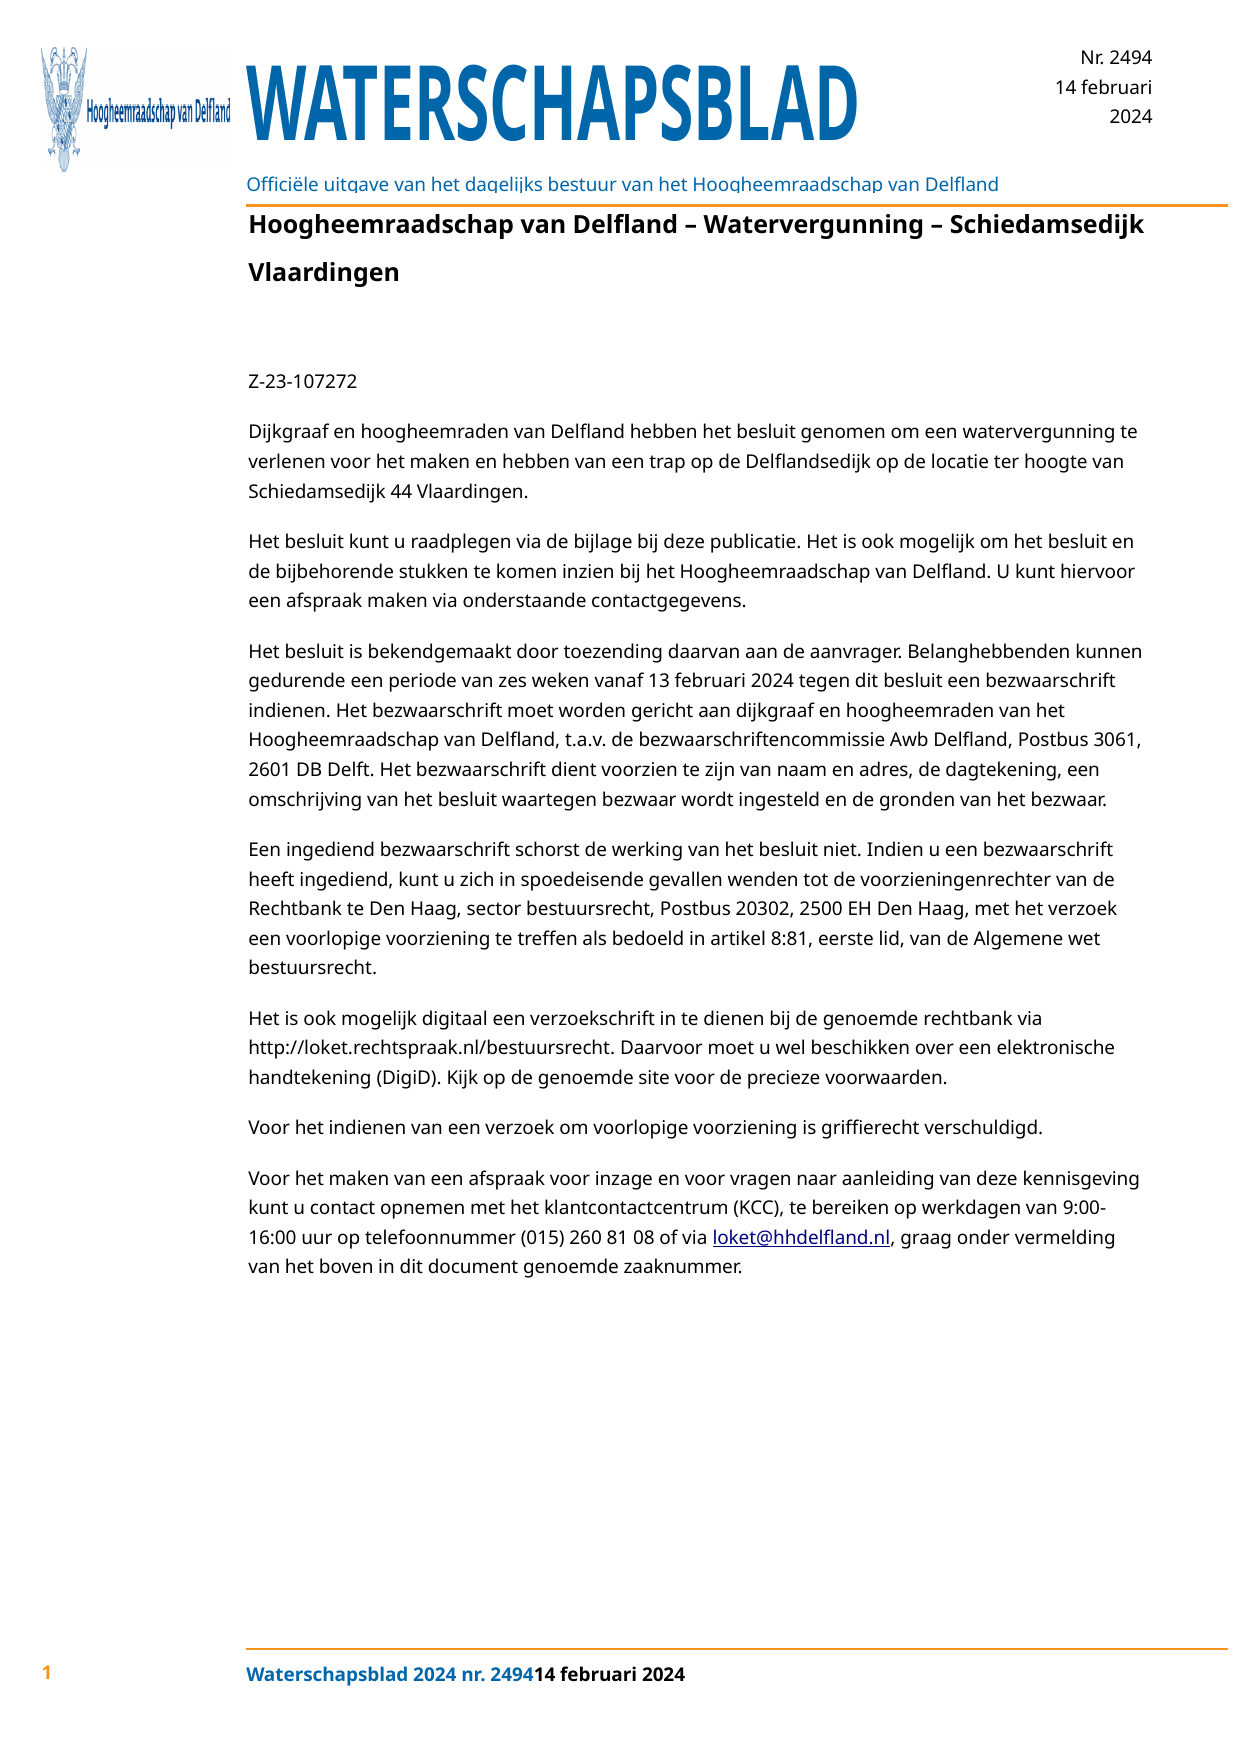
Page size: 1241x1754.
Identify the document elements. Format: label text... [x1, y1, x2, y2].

text Dijkgraaf en hoogheemraden van Delfland hebben het besluit genomen om een watervergunning te verlenen voor het maken en hebben van een trap op de Delflandsedijk op de locatie ter hoogte van Schiedamsedijk 44 Vlaardingen. [248, 419, 1152, 504]
text Een ingediend bezwaarschrift schorst de werking van het besluit niet. Indien u een bezwaarschrift heeft ingediend, kunt u zich in spoedeisende gevallen wenden tot de voorzieningenrechter van de Rechtbank te Den Haag, sector bestuursrecht, Postbus 20302, 2500 EH Den Haag, met het verzoek een voorlopige voorziening te treffen als bedoeld in artikel 8:81, eerste lid, van de Algemene wet bestuursrecht. [248, 836, 1152, 980]
text Voor het indienen van een verzoek om voorlopige voorziening is griffierecht verschuldigd. [248, 1114, 1152, 1140]
text Het besluit kunt u raadplegen via de bijlage bij deze publicatie. Het is ook mogelijk om het besluit en de bijbehorende stukken te komen inzien bij het Hoogheemraadschap van Delfland. U kunt hiervoor een afspraak maken via onderstaande contactgegevens. [248, 528, 1152, 613]
text Voor het maken van een afspraak voor inzage en voor vragen naar aanleiding van deze kennisgeving kunt u contact opnemen met het klantcontactcentrum (KCC), te bereiken op werkdagen van 9:00-16:00 uur op telefoonnummer (015) 260 81 08 of via loket@hhdelfland.nl, graag onder vermelding van het boven in dit document genoemde zaaknummer. [248, 1165, 1152, 1279]
text Hoogheemraadschap van Delfland – Watervergunning – Schiedamsedijk Vlaardingen [248, 207, 1152, 288]
text Het is ook mogelijk digitaal een verzoekschrift in te dienen bij de genoemde rechtbank via http://loket.rechtspraak.nl/bestuursrecht. Daarvoor moet u wel beschikken over een elektronische handtekening (DigiD). Kijk op de genoemde site voor de precieze voorwaarden. [248, 1005, 1152, 1090]
picture [41, 47, 231, 172]
text Z-23-107272 [248, 368, 1152, 394]
text Het besluit is bekendgemaakt door toezending daarvan aan de aanvrager. Belanghebbenden kunnen gedurende een periode van zes weken vanaf 13 februari 2024 tegen dit besluit een bezwaarschrift indienen. Het bezwaarschrift moet worden gericht aan dijkgraaf en hoogheemraden van het Hoogheemraadschap van Delfland, t.a.v. de bezwaarschriftencommissie Awb Delfland, Postbus 3061, 2601 DB Delft. Het bezwaarschrift dient voorzien te zijn van naam en adres, de dagtekening, een omschrijving van het besluit waartegen bezwaar wordt ingesteld en de gronden van het bezwaar. [248, 638, 1152, 812]
